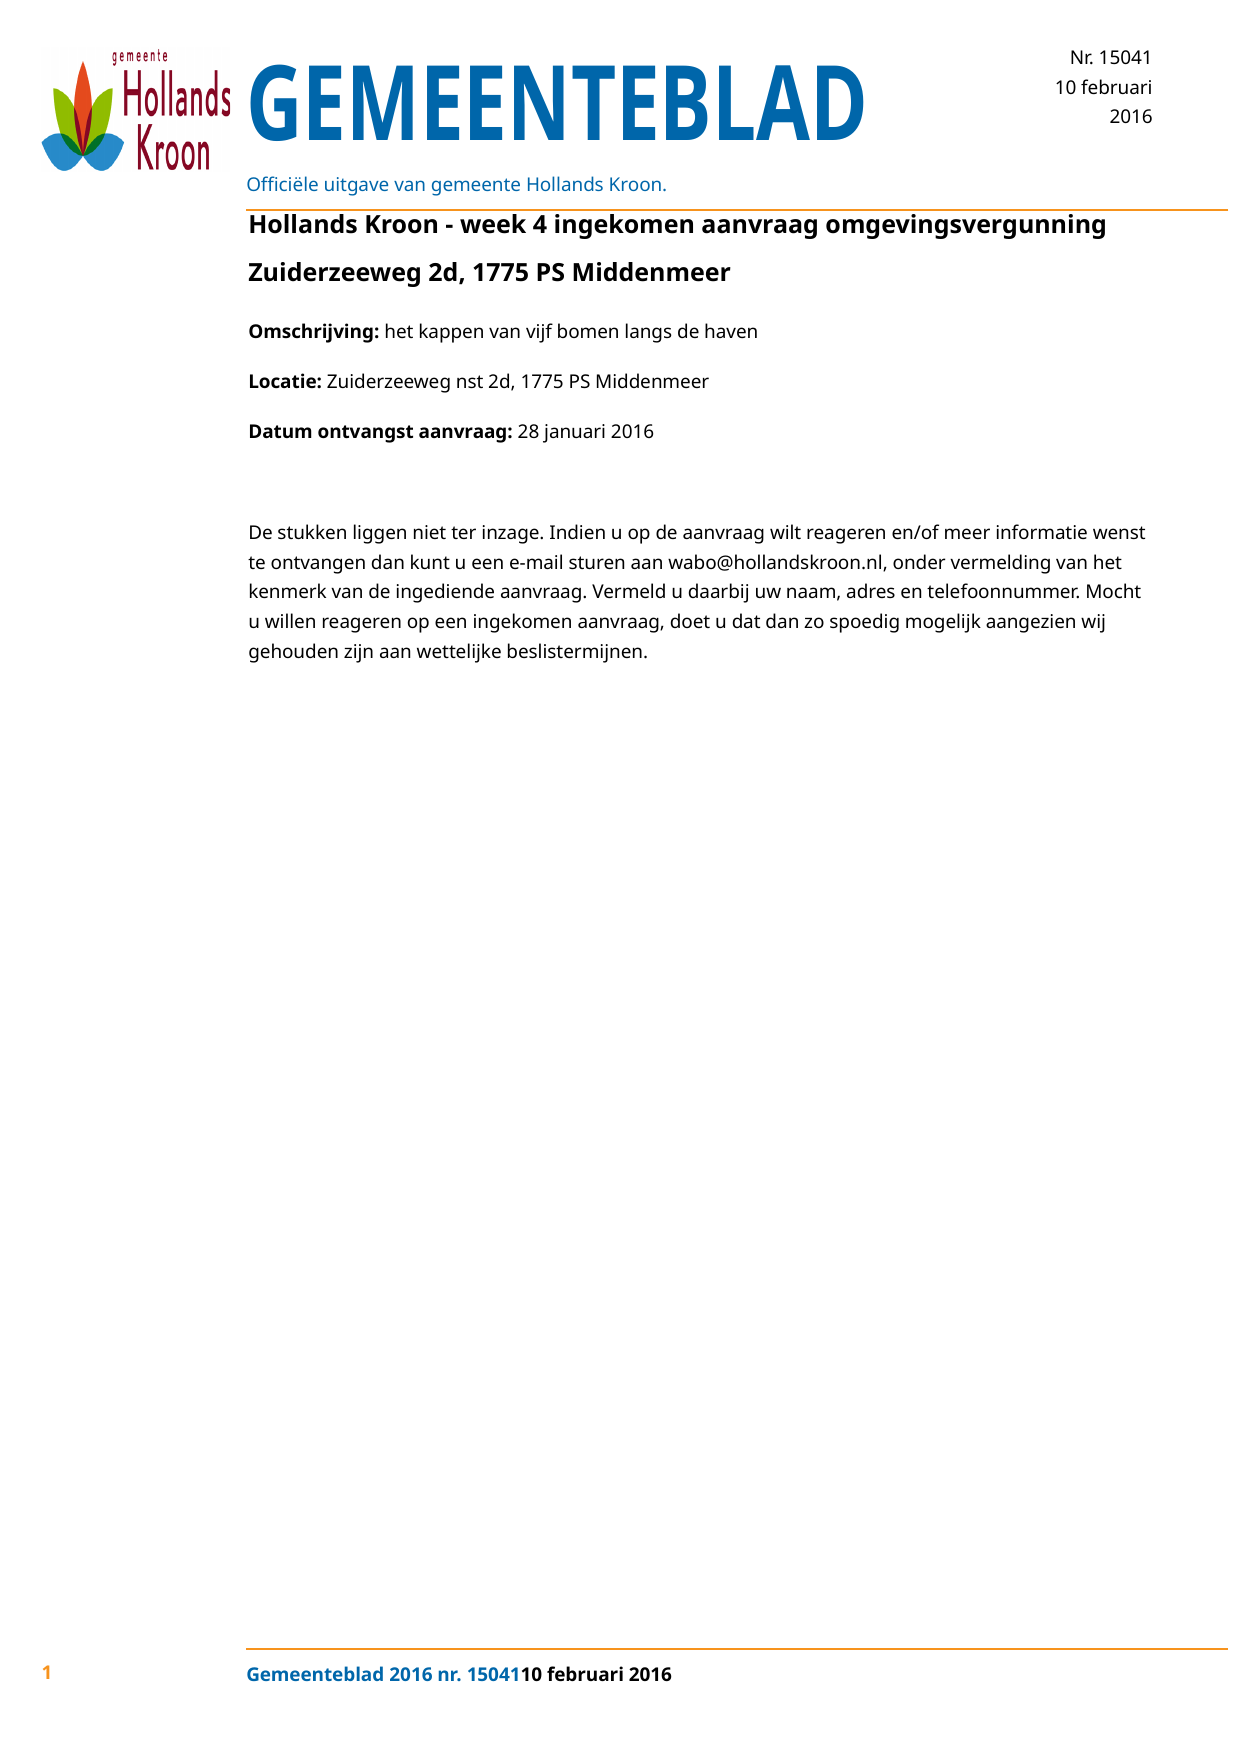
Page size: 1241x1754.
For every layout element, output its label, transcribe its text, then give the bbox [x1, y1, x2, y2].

picture [41, 47, 231, 172]
text Hollands Kroon - week 4 ingekomen aanvraag omgevingsvergunning Zuiderzeeweg 2d, 1775 PS Middenmeer [248, 211, 1152, 288]
text Locatie: Zuiderzeeweg nst 2d, 1775 PS Middenmeer [248, 368, 1152, 394]
text Datum ontvangst aanvraag: 28 januari 2016 [248, 419, 1152, 444]
text Omschrijving: het kappen van vijf bomen langs de haven [248, 318, 1152, 344]
text De stukken liggen niet ter inzage. Indien u op de aanvraag wilt reageren en/of meer informatie wenst te ontvangen dan kunt u een e-mail sturen aan wabo@hollandskroon.nl, onder vermelding van het kenmerk van de ingediende aanvraag. Vermeld u daarbij uw naam, adres en telefoonnummer. Mocht u willen reageren op een ingekomen aanvraag, doet u dat dan zo spoedig mogelijk aangezien wij gehouden zijn aan wettelijke beslistermijnen. [248, 519, 1152, 664]
